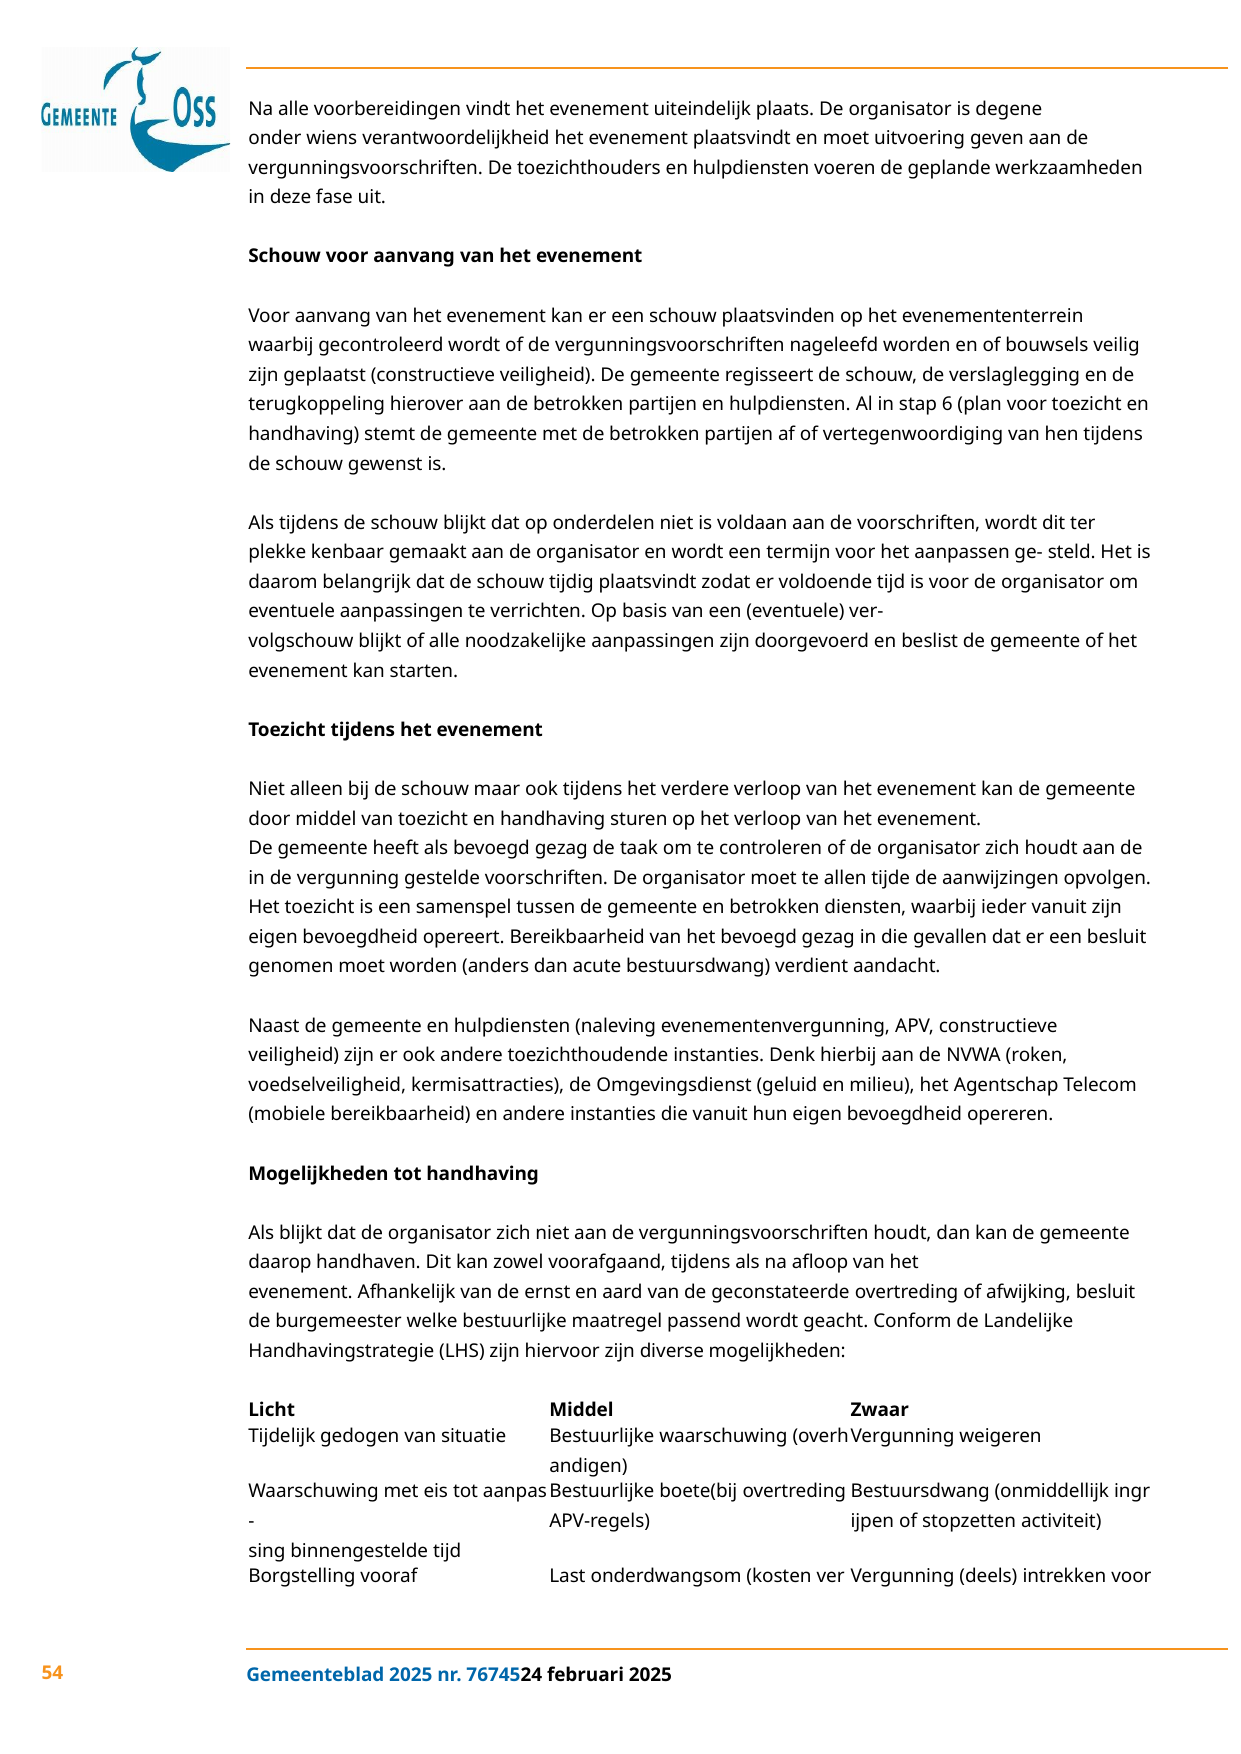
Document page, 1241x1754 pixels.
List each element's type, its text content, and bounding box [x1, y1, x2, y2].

table_header Middel [549, 1397, 850, 1422]
text Voor aanvang van het evenement kan er een schouw plaatsvinden op het evenemententerrein waarbij gecontroleerd wordt of de vergunningsvoorschriften nageleefd worden en of bouwsels veilig zijn geplaatst (constructieve veiligheid). De gemeente regisseert de schouw, de verslaglegging en de terugkoppeling hierover aan de betrokken partijen en hulpdiensten. Al in stap 6 (plan voor toezicht en handhaving) stemt de gemeente met de betrokken partijen af of vertegenwoordiging van hen tijdens de schouw gewenst is. [248, 302, 1152, 476]
text Toezicht tijdens het evenement [248, 716, 1152, 742]
table_cell Bestuurlijke boete(bij overtreding APV-regels) [549, 1478, 850, 1562]
table_cell Vergunning weigeren [850, 1422, 1152, 1478]
table_cell Vergunning (deels) intrekken voor [850, 1563, 1152, 1588]
table_header Zwaar [850, 1397, 1152, 1422]
text Als tijdens de schouw blijkt dat op onderdelen niet is voldaan aan de voorschriften, wordt dit ter plekke kenbaar gemaakt aan de organisator en wordt een termijn voor het aanpassen ge- steld. Het is daarom belangrijk dat de schouw tijdig plaatsvindt zodat er voldoende tijd is voor de organisator om eventuele aanpassingen te verrichten. Op basis van een (eventuele) ver- volgschouw blijkt of alle noodzakelijke aanpassingen zijn doorgevoerd en beslist de gemeente of het evenement kan starten. [248, 509, 1152, 683]
text Na alle voorbereidingen vindt het evenement uiteindelijk plaats. De organisator is degene onder wiens verantwoordelijkheid het evenement plaatsvindt en moet uitvoering geven aan de vergunningsvoorschriften. De toezichthouders en hulpdiensten voeren de geplande werkzaamheden in deze fase uit. [248, 95, 1152, 209]
table_cell Waarschuwing met eis tot aanpas- sing binnengestelde tijd [248, 1478, 549, 1562]
text Mogelijkheden tot handhaving [248, 1160, 1152, 1186]
table_cell Bestuurlijke waarschuwing (overhandigen) [549, 1422, 850, 1478]
text Als blijkt dat de organisator zich niet aan de vergunningsvoorschriften houdt, dan kan de gemeente daarop handhaven. Dit kan zowel voorafgaand, tijdens als na afloop van het evenement. Afhankelijk van de ernst en aard van de geconstateerde overtreding of afwijking, besluit de burgemeester welke bestuurlijke maatregel passend wordt geacht. Conform de Landelijke Handhavingstrategie (LHS) zijn hiervoor zijn diverse mogelijkheden: [248, 1219, 1152, 1363]
table_cell Bestuursdwang (onmiddellijk ingrijpen of stopzetten activiteit) [850, 1478, 1152, 1562]
table_header Licht [248, 1397, 549, 1422]
table_cell Last onderdwangsom (kosten ver [549, 1563, 850, 1588]
text Niet alleen bij de schouw maar ook tijdens het verdere verloop van het evenement kan de gemeente door middel van toezicht en handhaving sturen op het verloop van het evenement. De gemeente heeft als bevoegd gezag de taak om te controleren of de organisator zich houdt aan de in de vergunning gestelde voorschriften. De organisator moet te allen tijde de aanwijzingen opvolgen. Het toezicht is een samenspel tussen de gemeente en betrokken diensten, waarbij ieder vanuit zijn eigen bevoegdheid opereert. Bereikbaarheid van het bevoegd gezag in die gevallen dat er een besluit genomen moet worden (anders dan acute bestuursdwang) verdient aandacht. [248, 775, 1152, 978]
text Naast de gemeente en hulpdiensten (naleving evenementenvergunning, APV, constructieve veiligheid) zijn er ook andere toezichthoudende instanties. Denk hierbij aan de NVWA (roken, voedselveiligheid, kermisattracties), de Omgevingsdienst (geluid en milieu), het Agentschap Telecom (mobiele bereikbaarheid) en andere instanties die vanuit hun eigen bevoegdheid opereren. [248, 1012, 1152, 1126]
table_cell Tijdelijk gedogen van situatie [248, 1422, 549, 1478]
table_cell Borgstelling vooraf [248, 1563, 549, 1588]
picture [41, 47, 231, 172]
text Schouw voor aanvang van het evenement [248, 243, 1152, 268]
